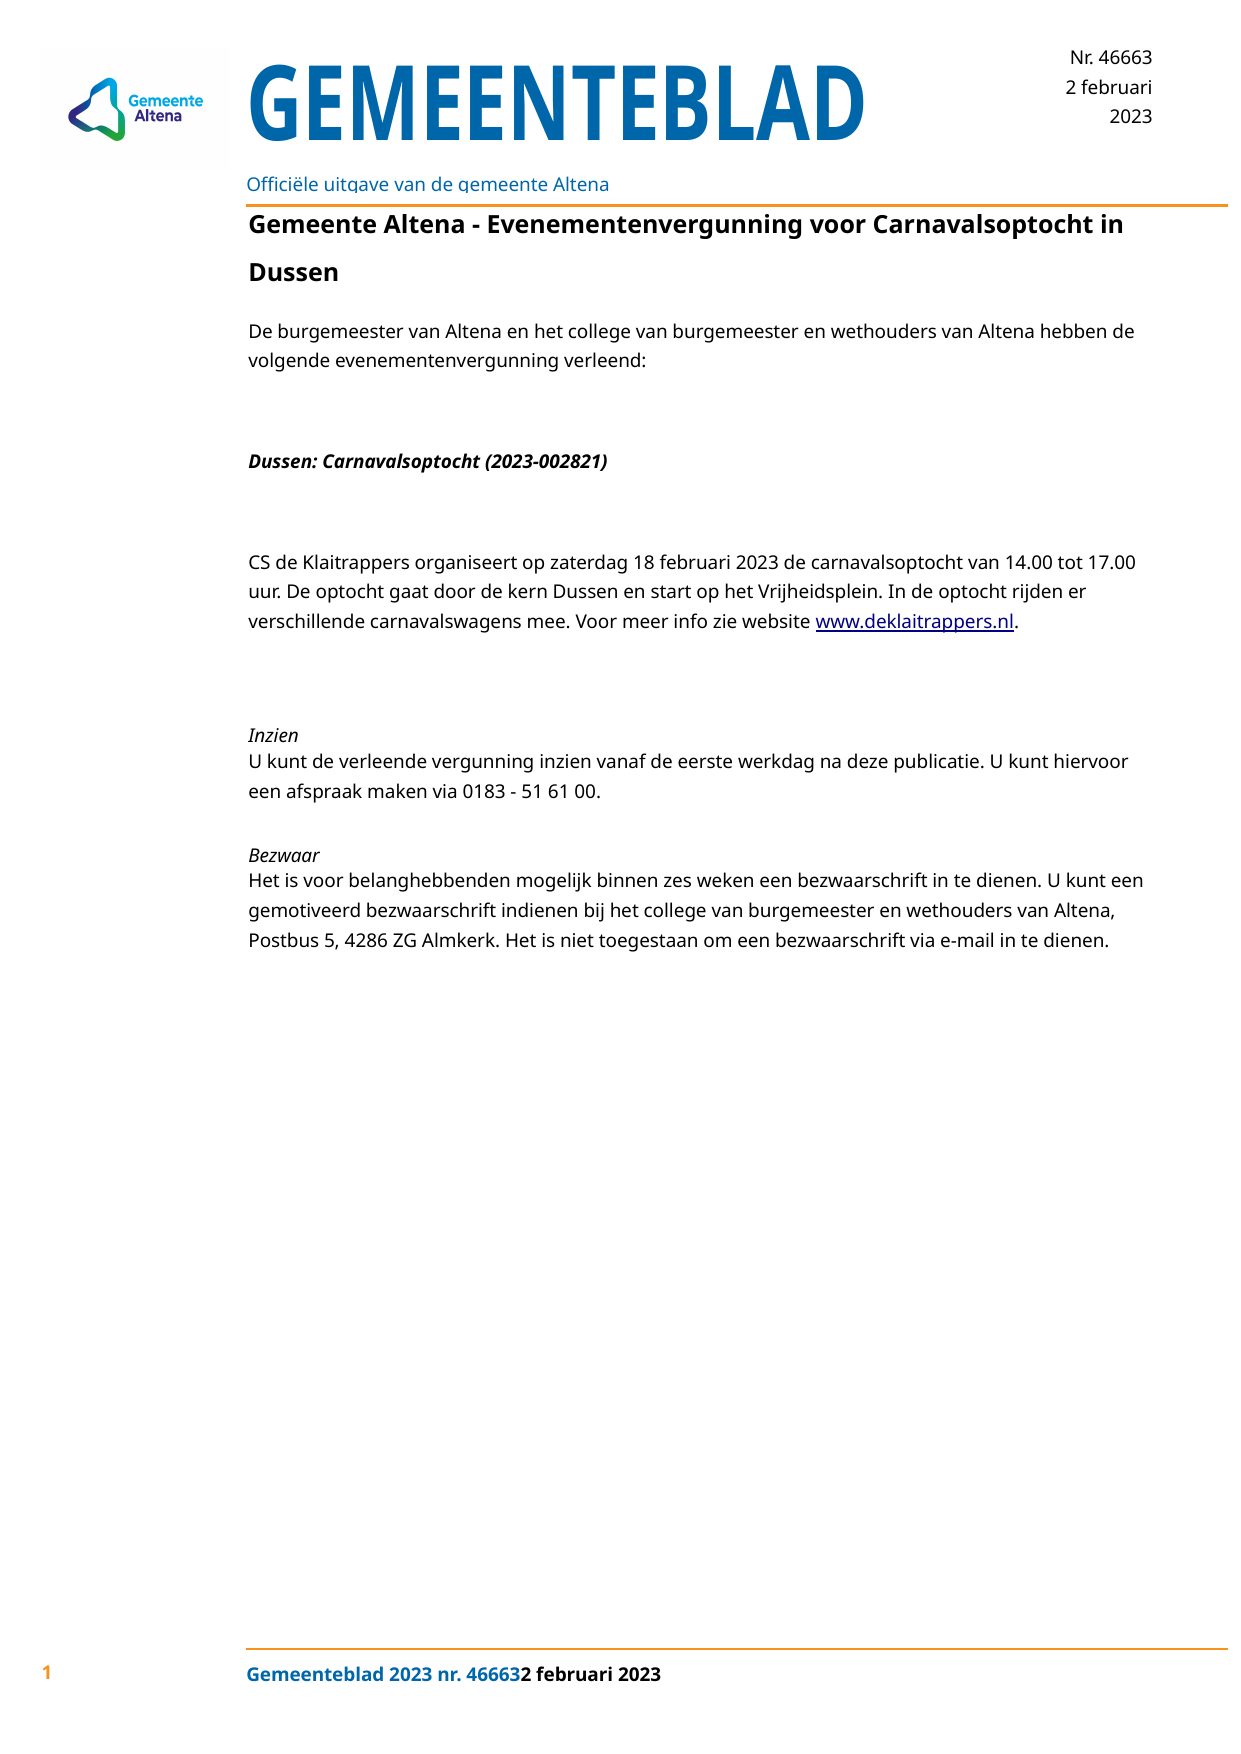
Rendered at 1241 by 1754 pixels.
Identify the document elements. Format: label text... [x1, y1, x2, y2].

text Gemeente Altena - Evenementenvergunning voor Carnavalsoptocht in Dussen [248, 207, 1152, 288]
text Inzien [248, 723, 1152, 748]
picture [41, 47, 231, 172]
text Dussen: Carnavalsoptocht (2023-002821) [248, 448, 1152, 474]
text Bezwaar [248, 842, 1152, 868]
text U kunt de verleende vergunning inzien vanaf de eerste werkdag na deze publicatie. U kunt hiervoor een afspraak maken via 0183 - 51 61 00. [248, 748, 1152, 804]
text CS de Klaitrappers organiseert op zaterdag 18 februari 2023 de carnavalsoptocht van 14.00 tot 17.00 uur. De optocht gaat door de kern Dussen en start op het Vrijheidsplein. In de optocht rijden er verschillende carnavalswagens mee. Voor meer info zie website www.deklaitrappers.nl. [248, 549, 1152, 634]
text De burgemeester van Altena en het college van burgemeester en wethouders van Altena hebben de volgende evenementenvergunning verleend: [248, 318, 1152, 373]
text Het is voor belanghebbenden mogelijk binnen zes weken een bezwaarschrift in te dienen. U kunt een gemotiveerd bezwaarschrift indienen bij het college van burgemeester en wethouders van Altena, Postbus 5, 4286 ZG Almkerk. Het is niet toegestaan om een bezwaarschrift via e-mail in te dienen. [248, 868, 1152, 953]
